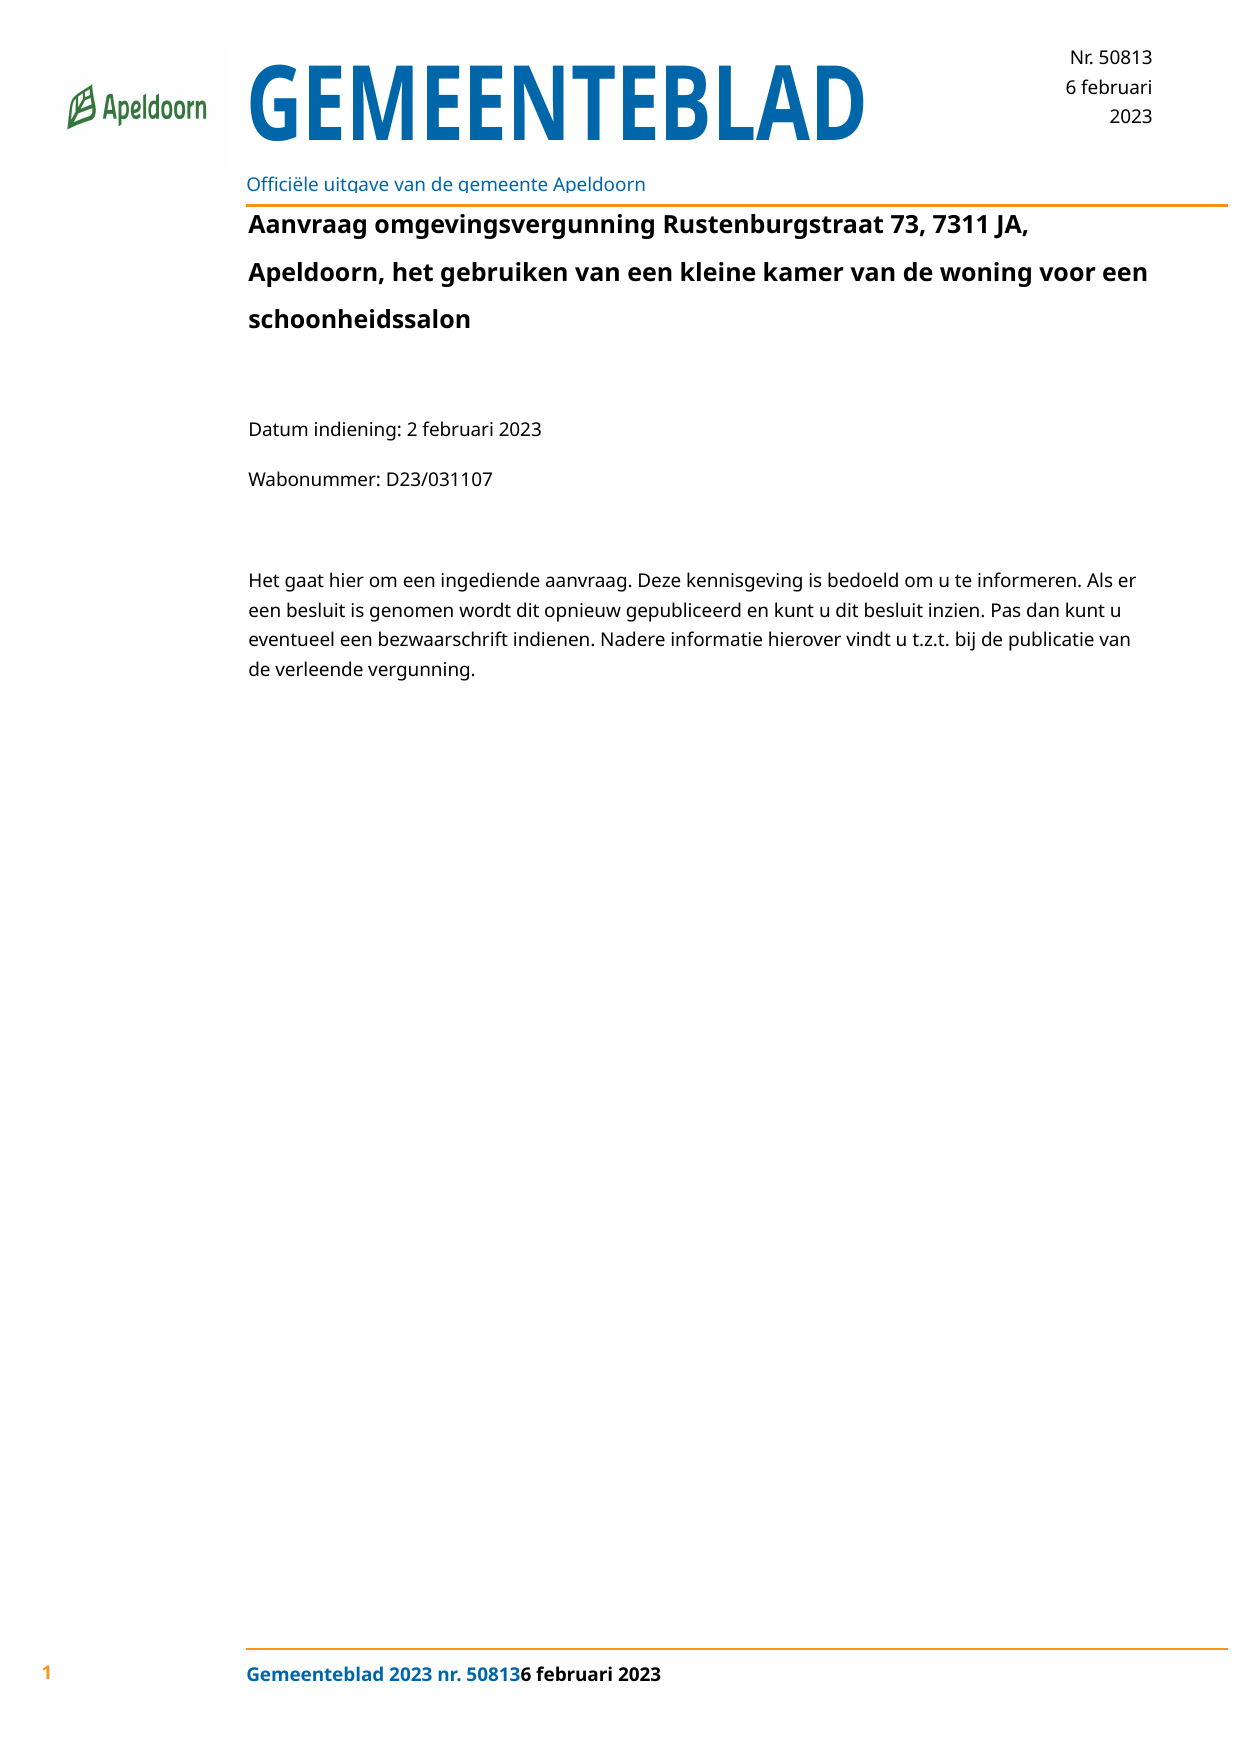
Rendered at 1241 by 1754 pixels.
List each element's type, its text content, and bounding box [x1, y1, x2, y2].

text Het gaat hier om een ingediende aanvraag. Deze kennisgeving is bedoeld om u te informeren. Als er een besluit is genomen wordt dit opnieuw gepubliceerd en kunt u dit besluit inzien. Pas dan kunt u eventueel een bezwaarschrift indienen. Nadere informatie hierover vindt u t.z.t. bij de publicatie van de verleende vergunning. [248, 567, 1152, 682]
text Aanvraag omgevingsvergunning Rustenburgstraat 73, 7311 JA, Apeldoorn, het gebruiken van een kleine kamer van de woning voor een schoonheidssalon [248, 207, 1152, 336]
text Datum indiening: 2 februari 2023 [248, 416, 1152, 442]
text Wabonummer: D23/031107 [248, 466, 1152, 492]
picture [41, 47, 231, 172]
